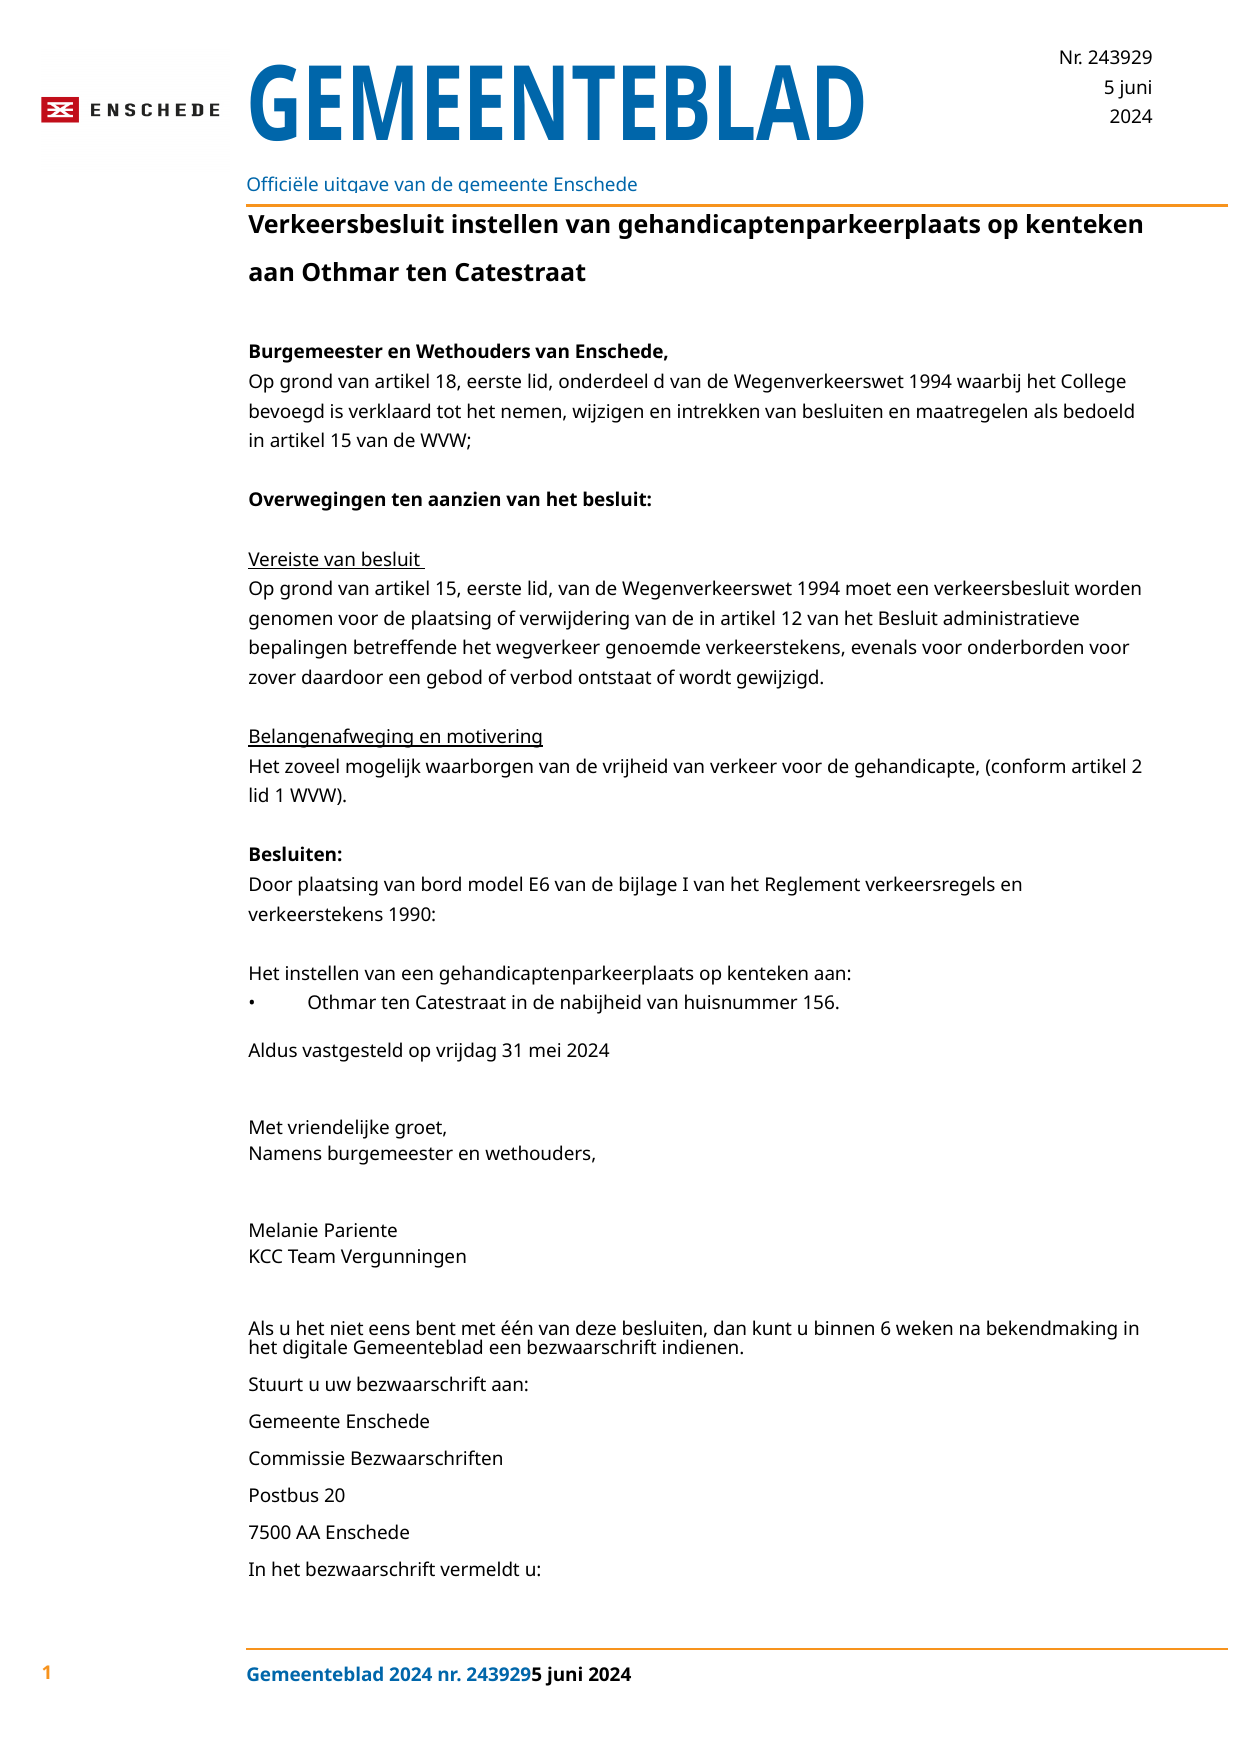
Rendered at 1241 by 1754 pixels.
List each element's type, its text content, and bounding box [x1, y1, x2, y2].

text Overwegingen ten aanzien van het besluit: [248, 487, 1152, 512]
text Vereiste van besluit [248, 546, 1152, 571]
text Namens burgemeester en wethouders, [248, 1140, 1152, 1166]
text Besluiten: [248, 842, 1152, 867]
text Op grond van artikel 18, eerste lid, onderdeel d van de Wegenverkeerswet 1994 waarbij het College bevoegd is verklaard tot het nemen, wijzigen en intrekken van besluiten en maatregelen als bedoeld in artikel 15 van de WVW; [248, 368, 1152, 453]
text Postbus 20 [248, 1487, 1152, 1506]
text Op grond van artikel 15, eerste lid, van de Wegenverkeerswet 1994 moet een verkeersbesluit worden genomen voor de plaatsing of verwijdering van de in artikel 12 van het Besluit administratieve bepalingen betreffende het wegverkeer genoemde verkeerstekens, evenals voor onderborden voor zover daardoor een gebod of verbod ontstaat of wordt gewijzigd. [248, 575, 1152, 690]
text Belangenafweging en motivering [248, 723, 1152, 749]
text Gemeente Enschede [248, 1413, 1152, 1432]
text KCC Team Vergunningen [248, 1243, 1152, 1269]
text Verkeersbesluit instellen van gehandicaptenparkeerplaats op kenteken aan Othmar ten Catestraat [248, 207, 1152, 288]
text Als u het niet eens bent met één van deze besluiten, dan kunt u binnen 6 weken na bekendmaking in het digitale Gemeenteblad een bezwaarschrift indienen. [248, 1319, 1152, 1358]
text Burgemeester en Wethouders van Enschede, [248, 339, 1152, 364]
list Othmar ten Catestraat in de nabijheid van huisnummer 156. [248, 989, 1152, 1015]
text Stuurt u uw bezwaarschrift aan: [248, 1376, 1152, 1395]
text Door plaatsing van bord model E6 van de bijlage I van het Reglement verkeersregels en verkeerstekens 1990: [248, 871, 1152, 926]
text In het bezwaarschrift vermeldt u: [248, 1561, 1152, 1580]
text Melanie Pariente [248, 1217, 1152, 1243]
text Commissie Bezwaarschriften [248, 1450, 1152, 1469]
text 7500 AA Enschede [248, 1524, 1152, 1543]
text Het instellen van een gehandicaptenparkeerplaats op kenteken aan: [248, 960, 1152, 986]
text Aldus vastgesteld op vrijdag 31 mei 2024 [248, 1037, 1152, 1063]
picture [41, 47, 231, 172]
text Met vriendelijke groet, [248, 1114, 1152, 1140]
text Het zoveel mogelijk waarborgen van de vrijheid van verkeer voor de gehandicapte, (conform artikel 2 lid 1 WVW). [248, 753, 1152, 808]
